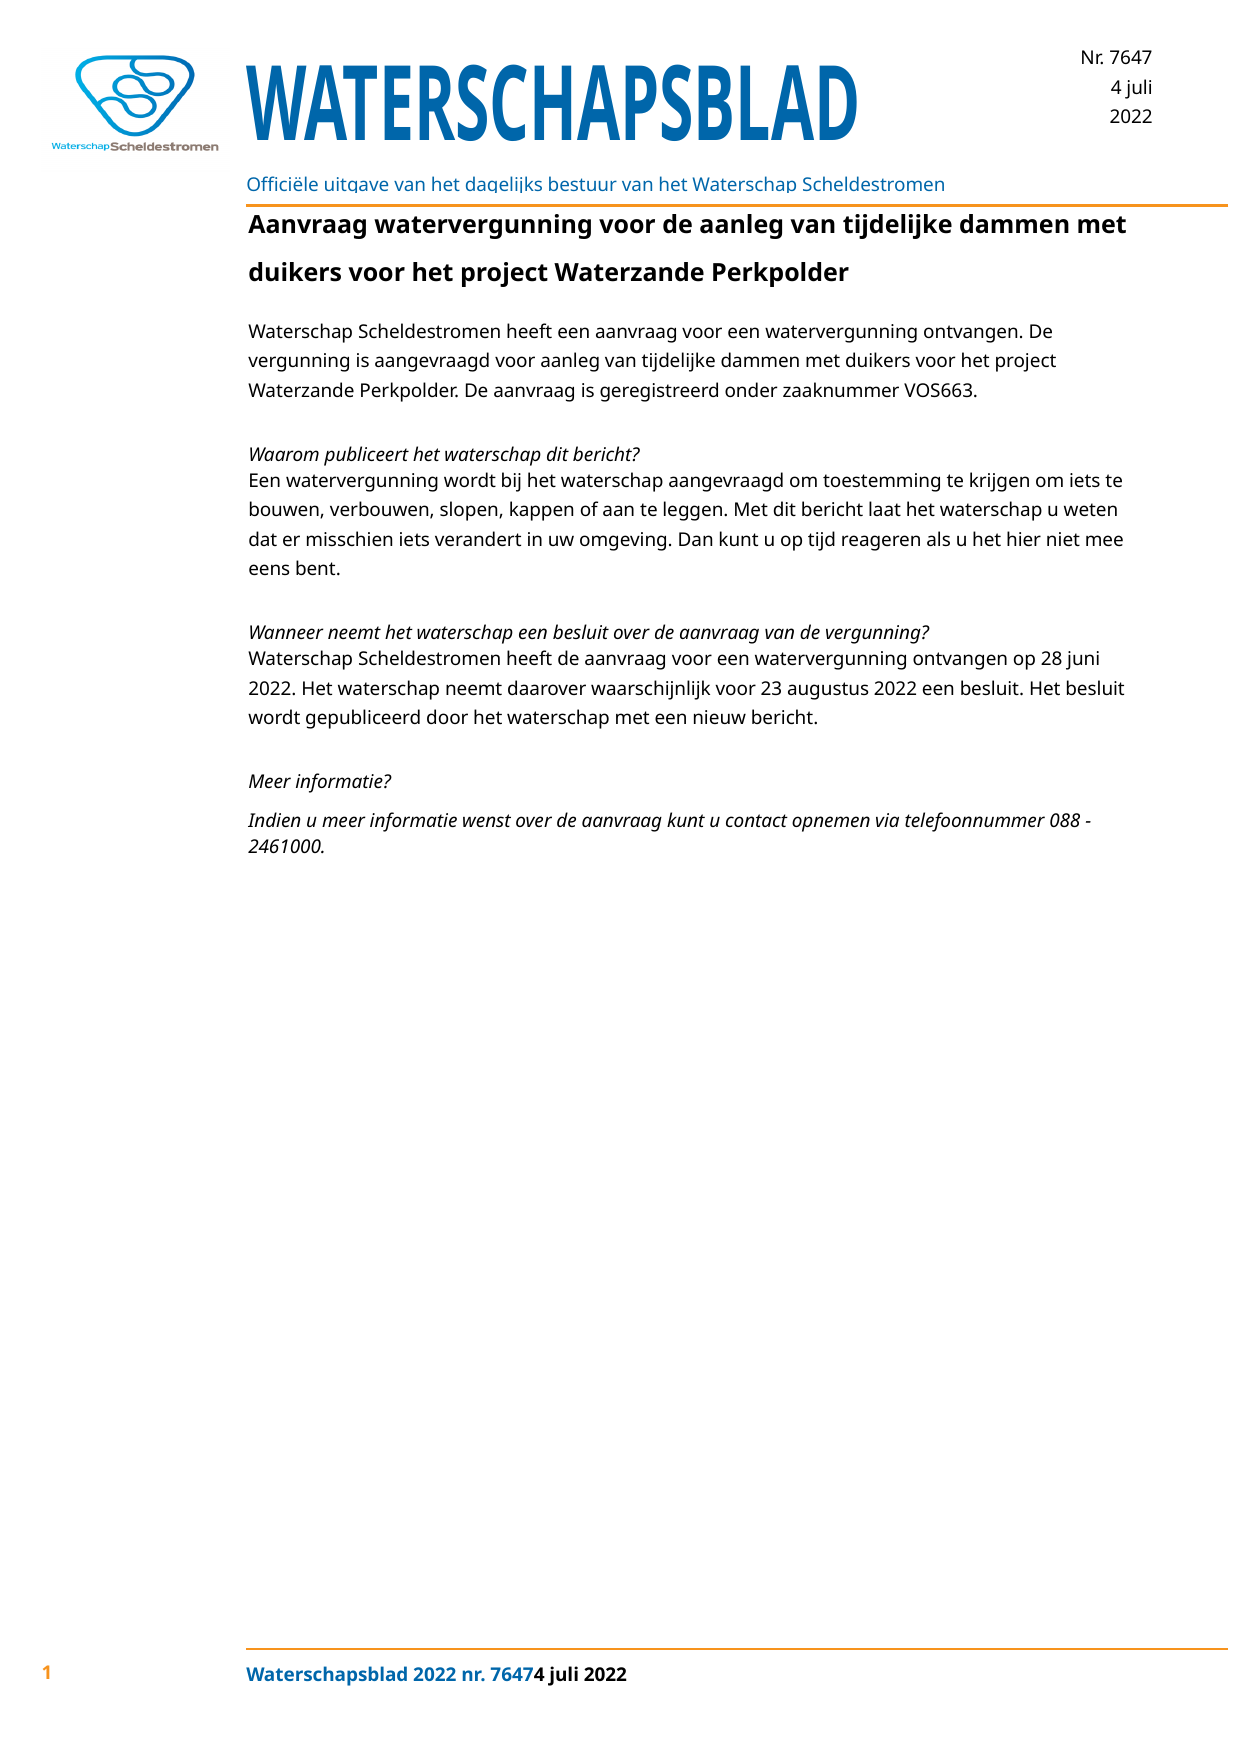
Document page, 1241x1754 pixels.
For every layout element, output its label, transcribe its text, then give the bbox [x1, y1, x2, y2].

text Meer informatie? [248, 768, 1152, 794]
picture [41, 47, 231, 172]
text Een watervergunning wordt bij het waterschap aangevraagd om toestemming te krijgen om iets te bouwen, verbouwen, slopen, kappen of aan te leggen. Met dit bericht laat het waterschap u weten dat er misschien iets verandert in uw omgeving. Dan kunt u op tijd reageren als u het hier niet mee eens bent. [248, 467, 1152, 581]
text Waarom publiceert het waterschap dit bericht? [248, 441, 1152, 467]
text Indien u meer informatie wenst over de aanvraag kunt u contact opnemen via telefoonnummer 088 - 2461000. [248, 808, 1152, 859]
text Waterschap Scheldestromen heeft de aanvraag voor een watervergunning ontvangen op 28 juni 2022. Het waterschap neemt daarover waarschijnlijk voor 23 augustus 2022 een besluit. Het besluit wordt gepubliceerd door het waterschap met een nieuw bericht. [248, 645, 1152, 730]
text Aanvraag watervergunning voor de aanleg van tijdelijke dammen met duikers voor het project Waterzande Perkpolder [248, 207, 1152, 288]
text Waterschap Scheldestromen heeft een aanvraag voor een watervergunning ontvangen. De vergunning is aangevraagd voor aanleg van tijdelijke dammen met duikers voor het project Waterzande Perkpolder. De aanvraag is geregistreerd onder zaaknummer VOS663. [248, 318, 1152, 403]
text Wanneer neemt het waterschap een besluit over de aanvraag van de vergunning? [248, 619, 1152, 645]
